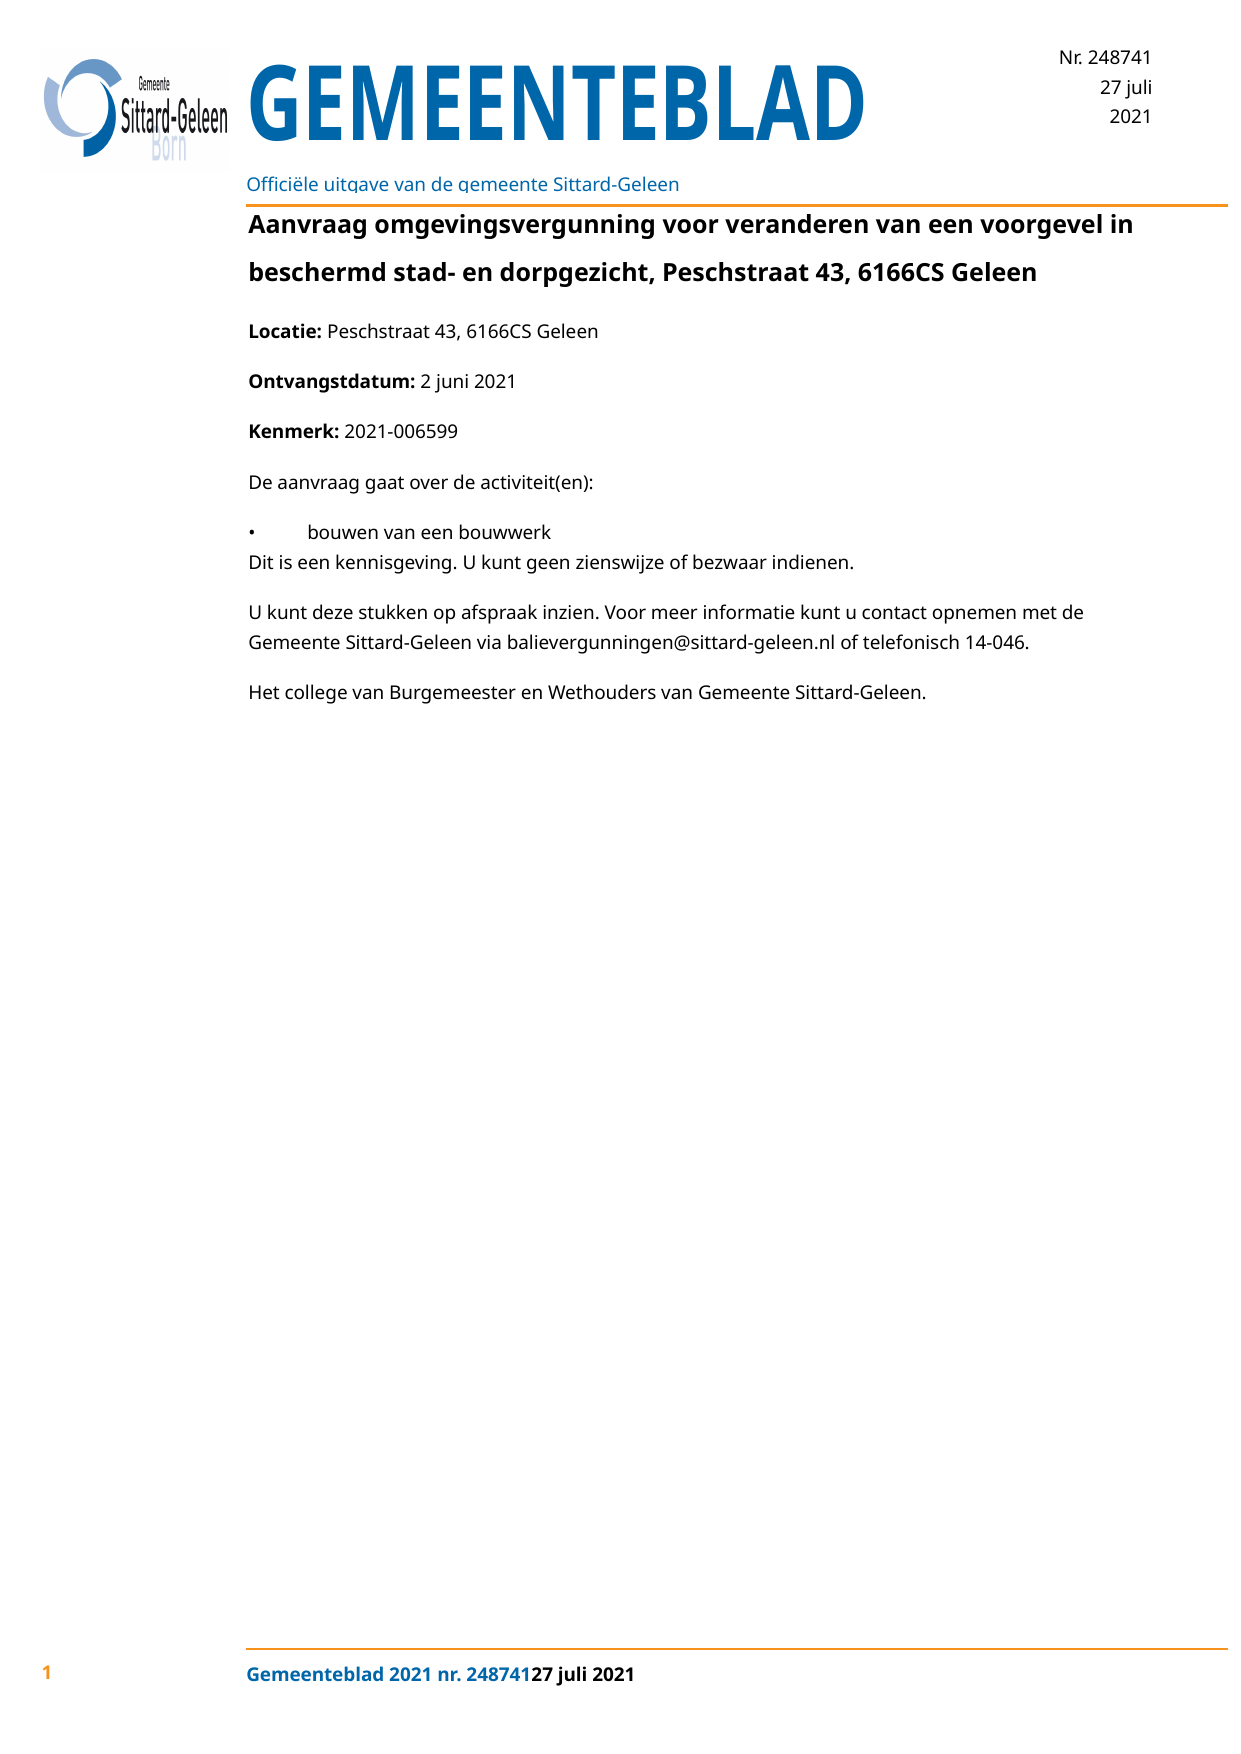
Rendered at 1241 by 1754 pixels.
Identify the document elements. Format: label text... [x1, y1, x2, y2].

text De aanvraag gaat over de activiteit(en): [248, 469, 1152, 495]
text Kenmerk: 2021-006599 [248, 419, 1152, 444]
text Ontvangstdatum: 2 juni 2021 [248, 368, 1152, 394]
list bouwen van een bouwwerk [248, 519, 1152, 545]
text Dit is een kennisgeving. U kunt geen zienswijze of bezwaar indienen. [248, 549, 1152, 575]
text Aanvraag omgevingsvergunning voor veranderen van een voorgevel in beschermd stad- en dorpgezicht, Peschstraat 43, 6166CS Geleen [248, 207, 1152, 288]
text U kunt deze stukken op afspraak inzien. Voor meer informatie kunt u contact opnemen met de Gemeente Sittard-Geleen via balievergunningen@sittard-geleen.nl of telefonisch 14-046. [248, 599, 1152, 655]
text Het college van Burgemeester en Wethouders van Gemeente Sittard-Geleen. [248, 679, 1152, 705]
text Locatie: Peschstraat 43, 6166CS Geleen [248, 318, 1152, 344]
picture [41, 47, 231, 172]
